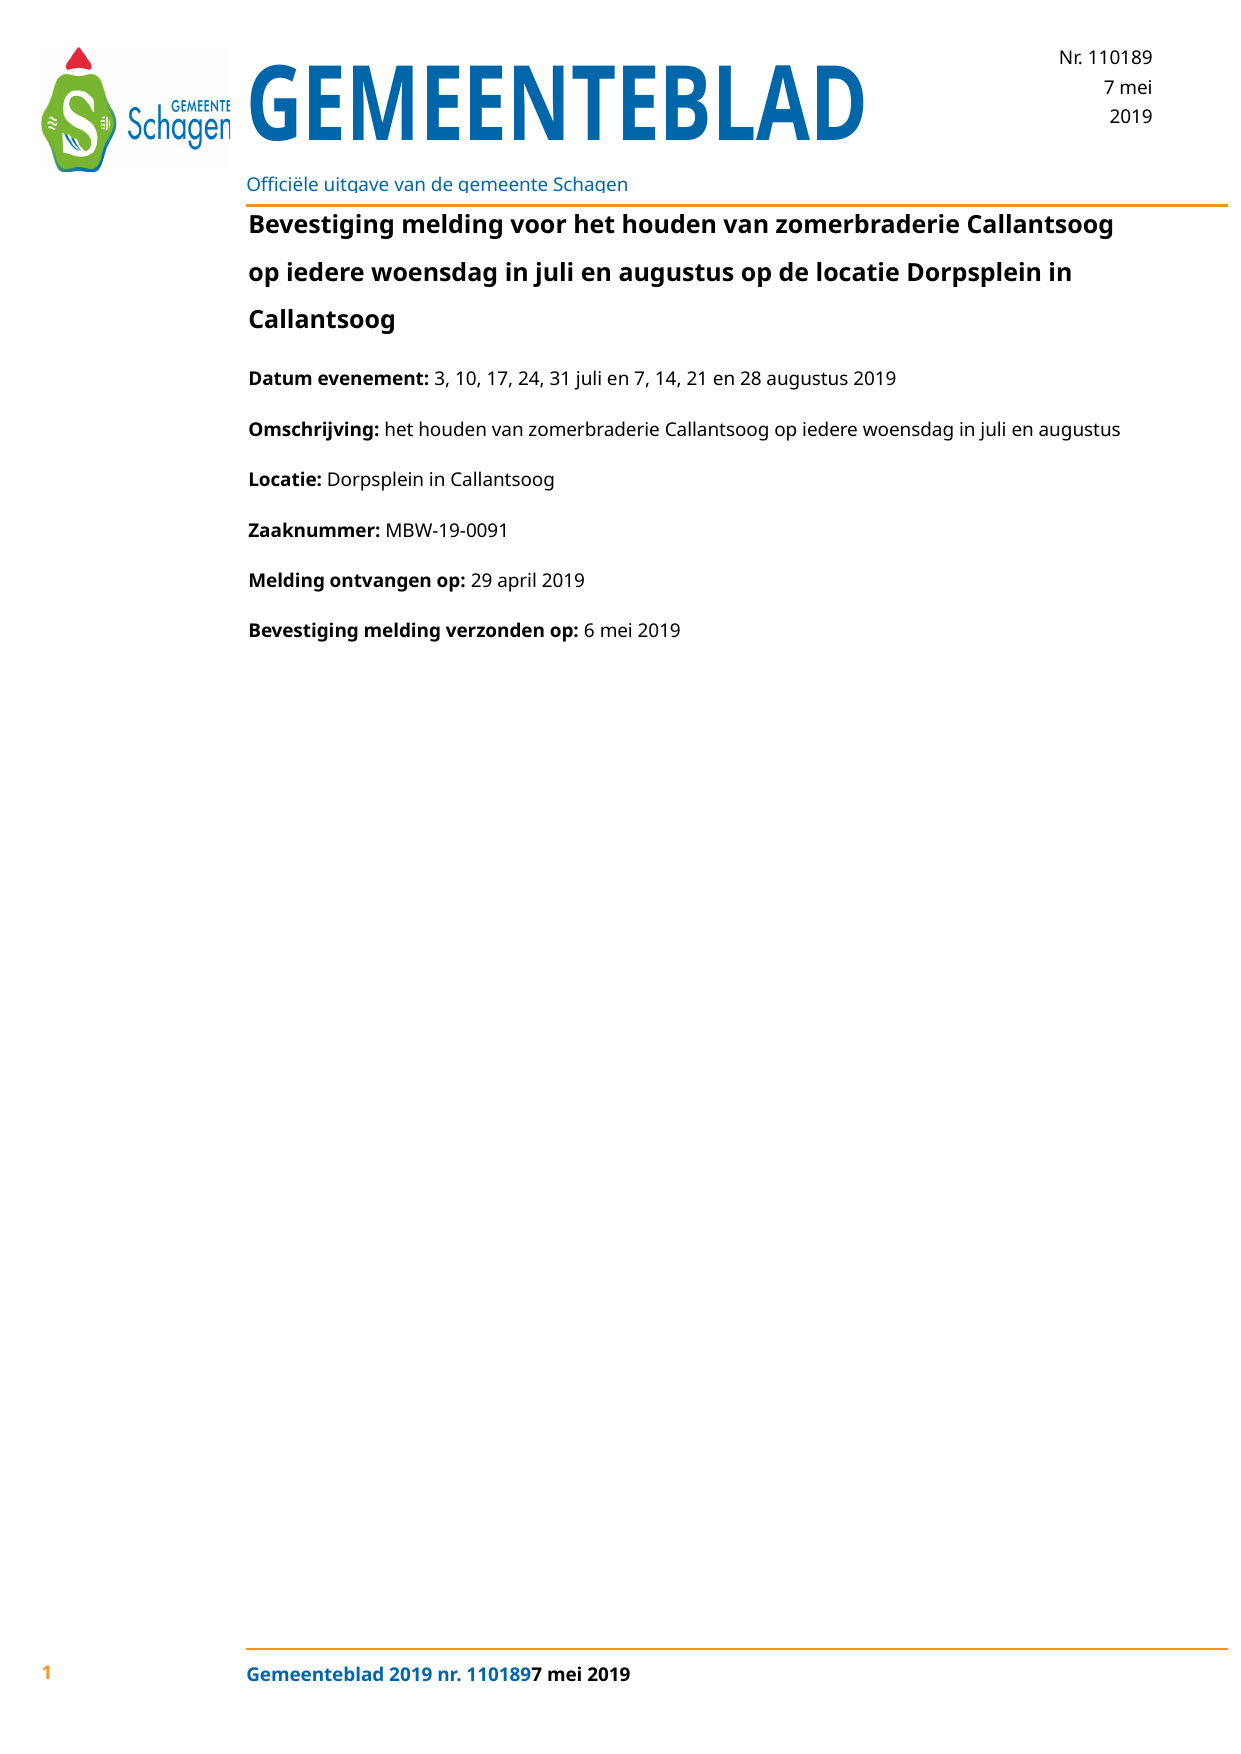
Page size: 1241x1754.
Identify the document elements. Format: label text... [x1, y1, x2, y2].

text Datum evenement: 3, 10, 17, 24, 31 juli en 7, 14, 21 en 28 augustus 2019 [248, 366, 1152, 391]
text Bevestiging melding voor het houden van zomerbraderie Callantsoog op iedere woensdag in juli en augustus op de locatie Dorpsplein in Callantsoog [248, 207, 1152, 336]
picture [41, 47, 231, 172]
text Locatie: Dorpsplein in Callantsoog [248, 466, 1152, 492]
text Zaaknummer: MBW-19-0091 [248, 517, 1152, 542]
text Melding ontvangen op: 29 april 2019 [248, 567, 1152, 593]
text Bevestiging melding verzonden op: 6 mei 2019 [248, 618, 1152, 643]
text Omschrijving: het houden van zomerbraderie Callantsoog op iedere woensdag in juli en augustus [248, 416, 1152, 442]
